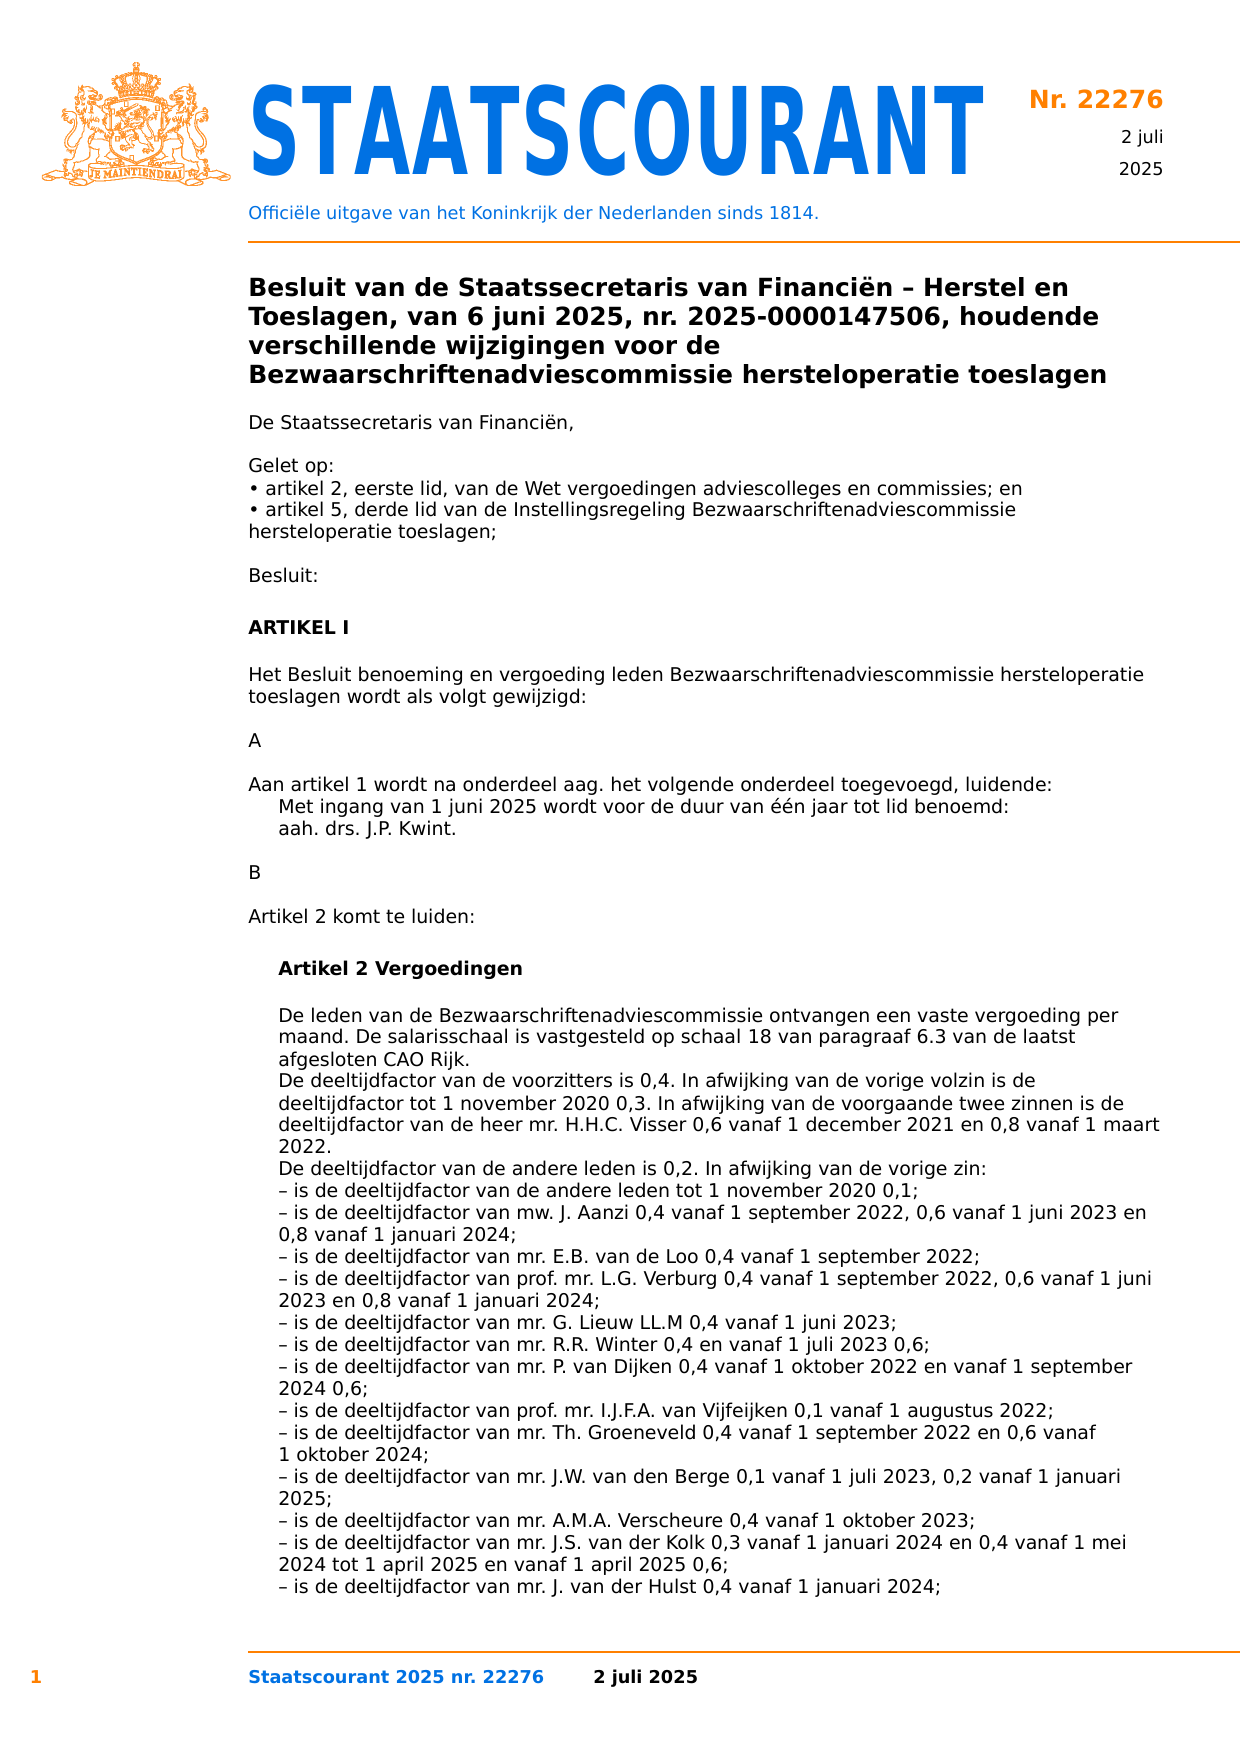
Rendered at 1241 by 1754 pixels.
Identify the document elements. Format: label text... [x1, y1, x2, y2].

text A [248, 730, 1163, 752]
table_cell 2025 [998, 153, 1240, 203]
text Besluit: [248, 565, 1163, 587]
table_header STAATSCOURANT [248, 62, 998, 203]
text • artikel 2, eerste lid, van de Wet vergoedingen adviescolleges en commissies; en [248, 477, 1163, 499]
text Artikel 2 komt te luiden: [248, 906, 1163, 927]
picture [41, 62, 231, 186]
text De Staatssecretaris van Financiën, [248, 412, 1163, 433]
text – is de deeltijdfactor van mr. P. van Dijken 0,4 vanaf 1 oktober 2022 en vanaf 1 september 2024 0,6; [278, 1356, 1163, 1400]
text De leden van de Bezwaarschriftenadviescommissie ontvangen een vaste vergoeding per maand. De salarisschaal is vastgesteld op schaal 18 van paragraaf 6.3 van de laatst afgesloten CAO Rijk. [278, 1004, 1163, 1070]
text – is de deeltijdfactor van mr. G. Lieuw LL.M 0,4 vanaf 1 juni 2023; [278, 1312, 1163, 1334]
text – is de deeltijdfactor van prof. mr. L.G. Verburg 0,4 vanaf 1 september 2022, 0,6 vanaf 1 juni 2023 en 0,8 vanaf 1 januari 2024; [278, 1268, 1163, 1312]
text – is de deeltijdfactor van mr. J. van der Hulst 0,4 vanaf 1 januari 2024; [278, 1576, 1163, 1598]
text – is de deeltijdfactor van mw. J. Aanzi 0,4 vanaf 1 september 2022, 0,6 vanaf 1 juni 2023 en 0,8 vanaf 1 januari 2024; [278, 1202, 1163, 1246]
text De deeltijdfactor van de andere leden is 0,2. In afwijking van de vorige zin: [278, 1158, 1163, 1180]
text Gelet op: [248, 455, 1163, 477]
text – is de deeltijdfactor van mr. J.W. van den Berge 0,1 vanaf 1 juli 2023, 0,2 vanaf 1 januari 2025; [278, 1466, 1163, 1510]
subtitle Artikel 2 Vergoedingen [278, 957, 1163, 979]
table_header Nr. 22276 [998, 62, 1240, 121]
text Het Besluit benoeming en vergoeding leden Bezwaarschriftenadviescommissie hersteloperatie toeslagen wordt als volgt gewijzigd: [248, 664, 1163, 708]
text Aan artikel 1 wordt na onderdeel aag. het volgende onderdeel toegevoegd, luidende: [248, 774, 1163, 796]
text – is de deeltijdfactor van mr. J.S. van der Kolk 0,3 vanaf 1 januari 2024 en 0,4 vanaf 1 mei 2024 tot 1 april 2025 en vanaf 1 april 2025 0,6; [278, 1532, 1163, 1576]
text De deeltijdfactor van de voorzitters is 0,4. In afwijking van de vorige volzin is de deeltijdfactor tot 1 november 2020 0,3. In afwijking van de voorgaande twee zinnen is de deeltijdfactor van de heer mr. H.H.C. Visser 0,6 vanaf 1 december 2021 en 0,8 vanaf 1 maart 2022. [278, 1070, 1163, 1158]
text – is de deeltijdfactor van mr. Th. Groeneveld 0,4 vanaf 1 september 2022 en 0,6 vanaf 1 oktober 2024; [278, 1422, 1163, 1466]
subtitle ARTIKEL I [248, 617, 1163, 639]
table_cell 2 juli [998, 121, 1240, 153]
text – is de deeltijdfactor van de andere leden tot 1 november 2020 0,1; [278, 1180, 1163, 1202]
text B [248, 862, 1163, 884]
text – is de deeltijdfactor van prof. mr. I.J.F.A. van Vijfeijken 0,1 vanaf 1 augustus 2022; [278, 1400, 1163, 1422]
text – is de deeltijdfactor van mr. A.M.A. Verscheure 0,4 vanaf 1 oktober 2023; [278, 1510, 1163, 1532]
text Met ingang van 1 juni 2025 wordt voor de duur van één jaar tot lid benoemd: [278, 796, 1163, 818]
text • artikel 5, derde lid van de Instellingsregeling Bezwaarschriftenadviescommissie hersteloperatie toeslagen; [248, 499, 1163, 543]
text – is de deeltijdfactor van mr. R.R. Winter 0,4 en vanaf 1 juli 2023 0,6; [278, 1334, 1163, 1356]
text aah. drs. J.P. Kwint. [278, 818, 1163, 840]
table_header [25, 62, 248, 241]
subtitle Besluit van de Staatssecretaris van Financiën – Herstel en Toeslagen, van 6 juni 2025, nr. 2025-0000147506, houdende verschillende wijzigingen voor de Bezwaarschriftenadviescommissie hersteloperatie toeslagen [248, 273, 1163, 390]
text – is de deeltijdfactor van mr. E.B. van de Loo 0,4 vanaf 1 september 2022; [278, 1246, 1163, 1268]
table_cell Officiële uitgave van het Koninkrijk der Nederlanden sinds 1814. [248, 203, 1240, 241]
